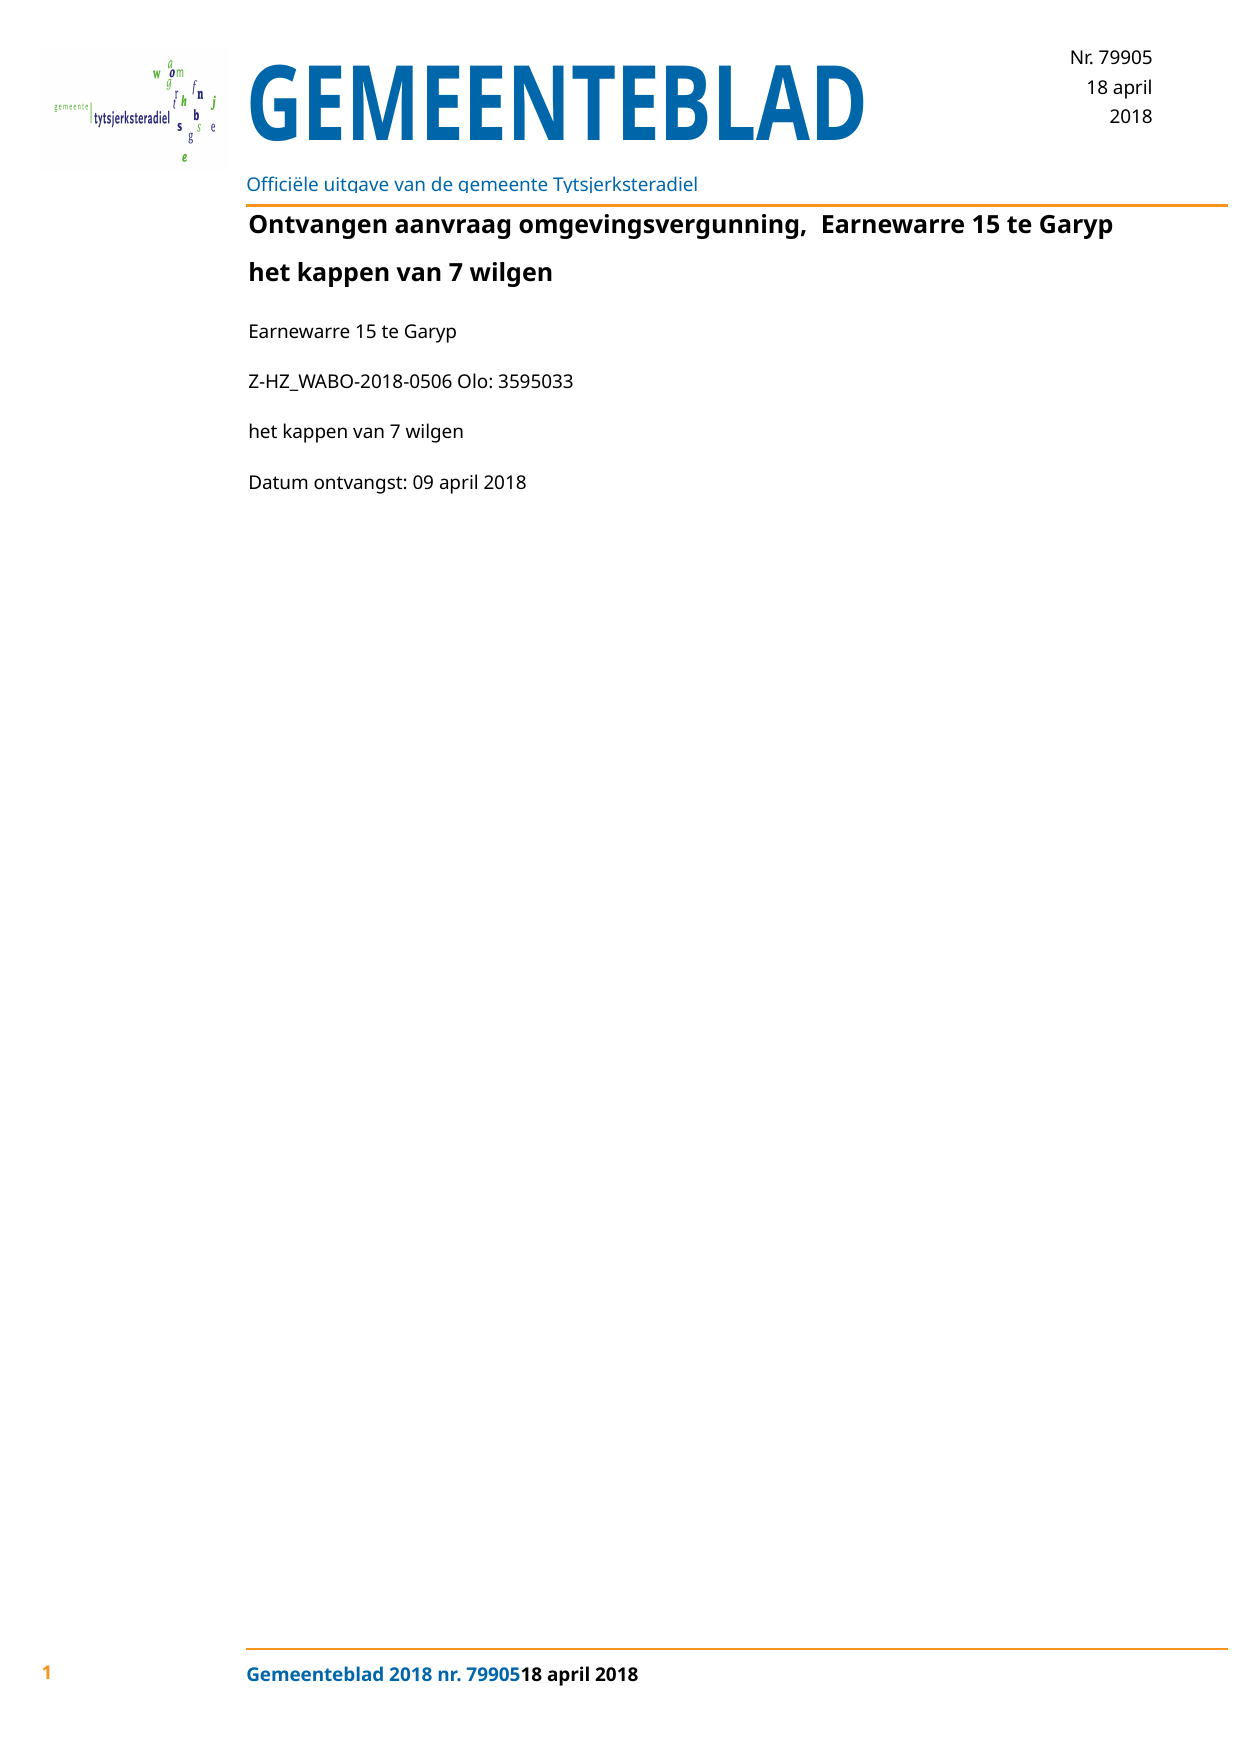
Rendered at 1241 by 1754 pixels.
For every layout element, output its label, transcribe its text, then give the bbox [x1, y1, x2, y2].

text Z-HZ_WABO-2018-0506 Olo: 3595033 [248, 368, 1152, 394]
text Earnewarre 15 te Garyp [248, 318, 1152, 344]
text het kappen van 7 wilgen [248, 419, 1152, 444]
text Datum ontvangst: 09 april 2018 [248, 469, 1152, 495]
text Ontvangen aanvraag omgevingsvergunning, Earnewarre 15 te Garyp het kappen van 7 wilgen [248, 207, 1152, 288]
picture [41, 47, 231, 172]
